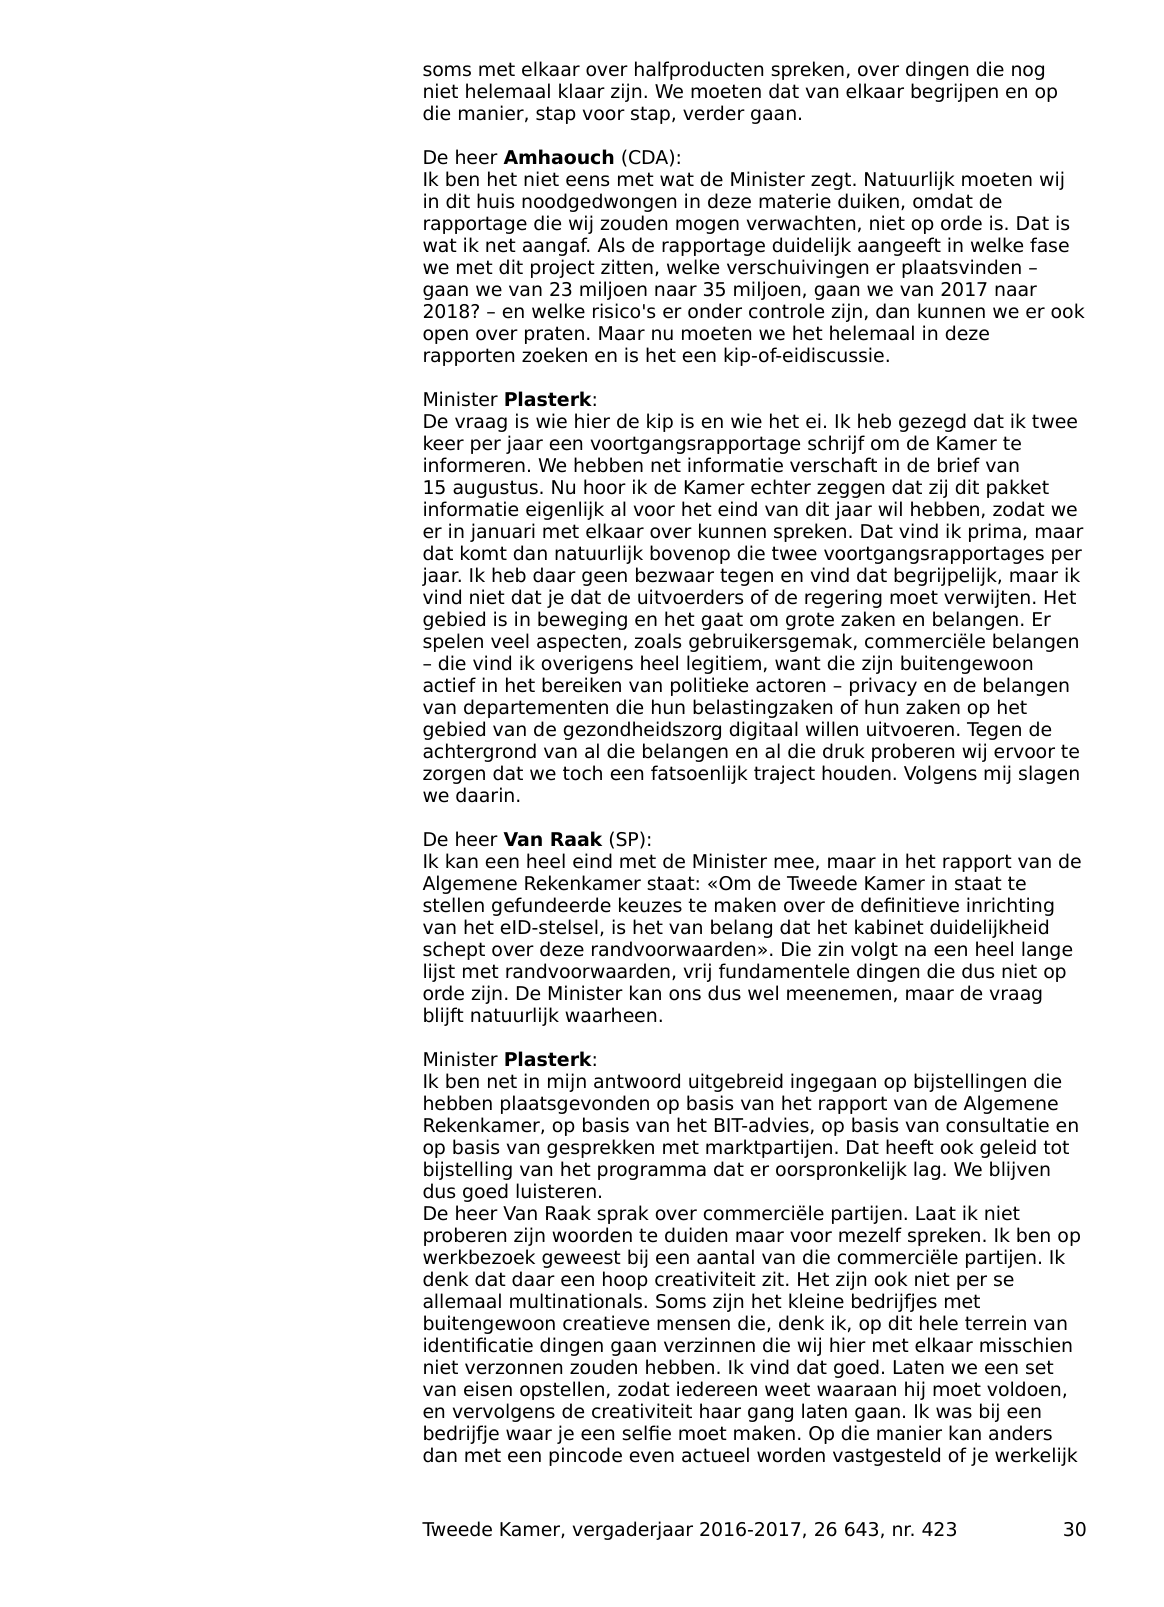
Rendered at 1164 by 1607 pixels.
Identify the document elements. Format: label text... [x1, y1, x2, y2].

text Minister Plasterk: [422, 1049, 1087, 1071]
text soms met elkaar over halfproducten spreken, over dingen die nog niet helemaal klaar zijn. We moeten dat van elkaar begrijpen en op die manier, stap voor stap, verder gaan. [422, 59, 1087, 125]
text Ik ben het niet eens met wat de Minister zegt. Natuurlijk moeten wij in dit huis noodgedwongen in deze materie duiken, omdat de rapportage die wij zouden mogen verwachten, niet op orde is. Dat is wat ik net aangaf. Als de rapportage duidelijk aangeeft in welke fase we met dit project zitten, welke verschuivingen er plaatsvinden – gaan we van 23 miljoen naar 35 miljoen, gaan we van 2017 naar 2018? – en welke risico's er onder controle zijn, dan kunnen we er ook open over praten. Maar nu moeten we het helemaal in deze rapporten zoeken en is het een kip-of-eidiscussie. [422, 169, 1087, 367]
text De heer Van Raak sprak over commerciële partijen. Laat ik niet proberen zijn woorden te duiden maar voor mezelf spreken. Ik ben op werkbezoek geweest bij een aantal van die commerciële partijen. Ik denk dat daar een hoop creativiteit zit. Het zijn ook niet per se allemaal multinationals. Soms zijn het kleine bedrijfjes met buitengewoon creatieve mensen die, denk ik, op dit hele terrein van identificatie dingen gaan verzinnen die wij hier met elkaar misschien niet verzonnen zouden hebben. Ik vind dat goed. Laten we een set van eisen opstellen, zodat iedereen weet waaraan hij moet voldoen, en vervolgens de creativiteit haar gang laten gaan. Ik was bij een bedrijfje waar je een selfie moet maken. Op die manier kan anders dan met een pincode even actueel worden vastgesteld of je werkelijk [422, 1203, 1087, 1467]
text De heer Van Raak (SP): [422, 829, 1087, 851]
text Ik ben net in mijn antwoord uitgebreid ingegaan op bijstellingen die hebben plaatsgevonden op basis van het rapport van de Algemene Rekenkamer, op basis van het BIT-advies, op basis van consultatie en op basis van gesprekken met marktpartijen. Dat heeft ook geleid tot bijstelling van het programma dat er oorspronkelijk lag. We blijven dus goed luisteren. [422, 1071, 1087, 1203]
text De heer Amhaouch (CDA): [422, 147, 1087, 169]
text Ik kan een heel eind met de Minister mee, maar in het rapport van de Algemene Rekenkamer staat: «Om de Tweede Kamer in staat te stellen gefundeerde keuzes te maken over de definitieve inrichting van het eID-stelsel, is het van belang dat het kabinet duidelijkheid schept over deze randvoorwaarden». Die zin volgt na een heel lange lijst met randvoorwaarden, vrij fundamentele dingen die dus niet op orde zijn. De Minister kan ons dus wel meenemen, maar de vraag blijft natuurlijk waarheen. [422, 851, 1087, 1027]
text Minister Plasterk: [422, 389, 1087, 411]
text De vraag is wie hier de kip is en wie het ei. Ik heb gezegd dat ik twee keer per jaar een voortgangsrapportage schrijf om de Kamer te informeren. We hebben net informatie verschaft in de brief van 15 augustus. Nu hoor ik de Kamer echter zeggen dat zij dit pakket informatie eigenlijk al voor het eind van dit jaar wil hebben, zodat we er in januari met elkaar over kunnen spreken. Dat vind ik prima, maar dat komt dan natuurlijk bovenop die twee voortgangsrapportages per jaar. Ik heb daar geen bezwaar tegen en vind dat begrijpelijk, maar ik vind niet dat je dat de uitvoerders of de regering moet verwijten. Het gebied is in beweging en het gaat om grote zaken en belangen. Er spelen veel aspecten, zoals gebruikersgemak, commerciële belangen – die vind ik overigens heel legitiem, want die zijn buitengewoon actief in het bereiken van politieke actoren – privacy en de belangen van departementen die hun belastingzaken of hun zaken op het gebied van de gezondheidszorg digitaal willen uitvoeren. Tegen de achtergrond van al die belangen en al die druk proberen wij ervoor te zorgen dat we toch een fatsoenlijk traject houden. Volgens mij slagen we daarin. [422, 411, 1087, 807]
